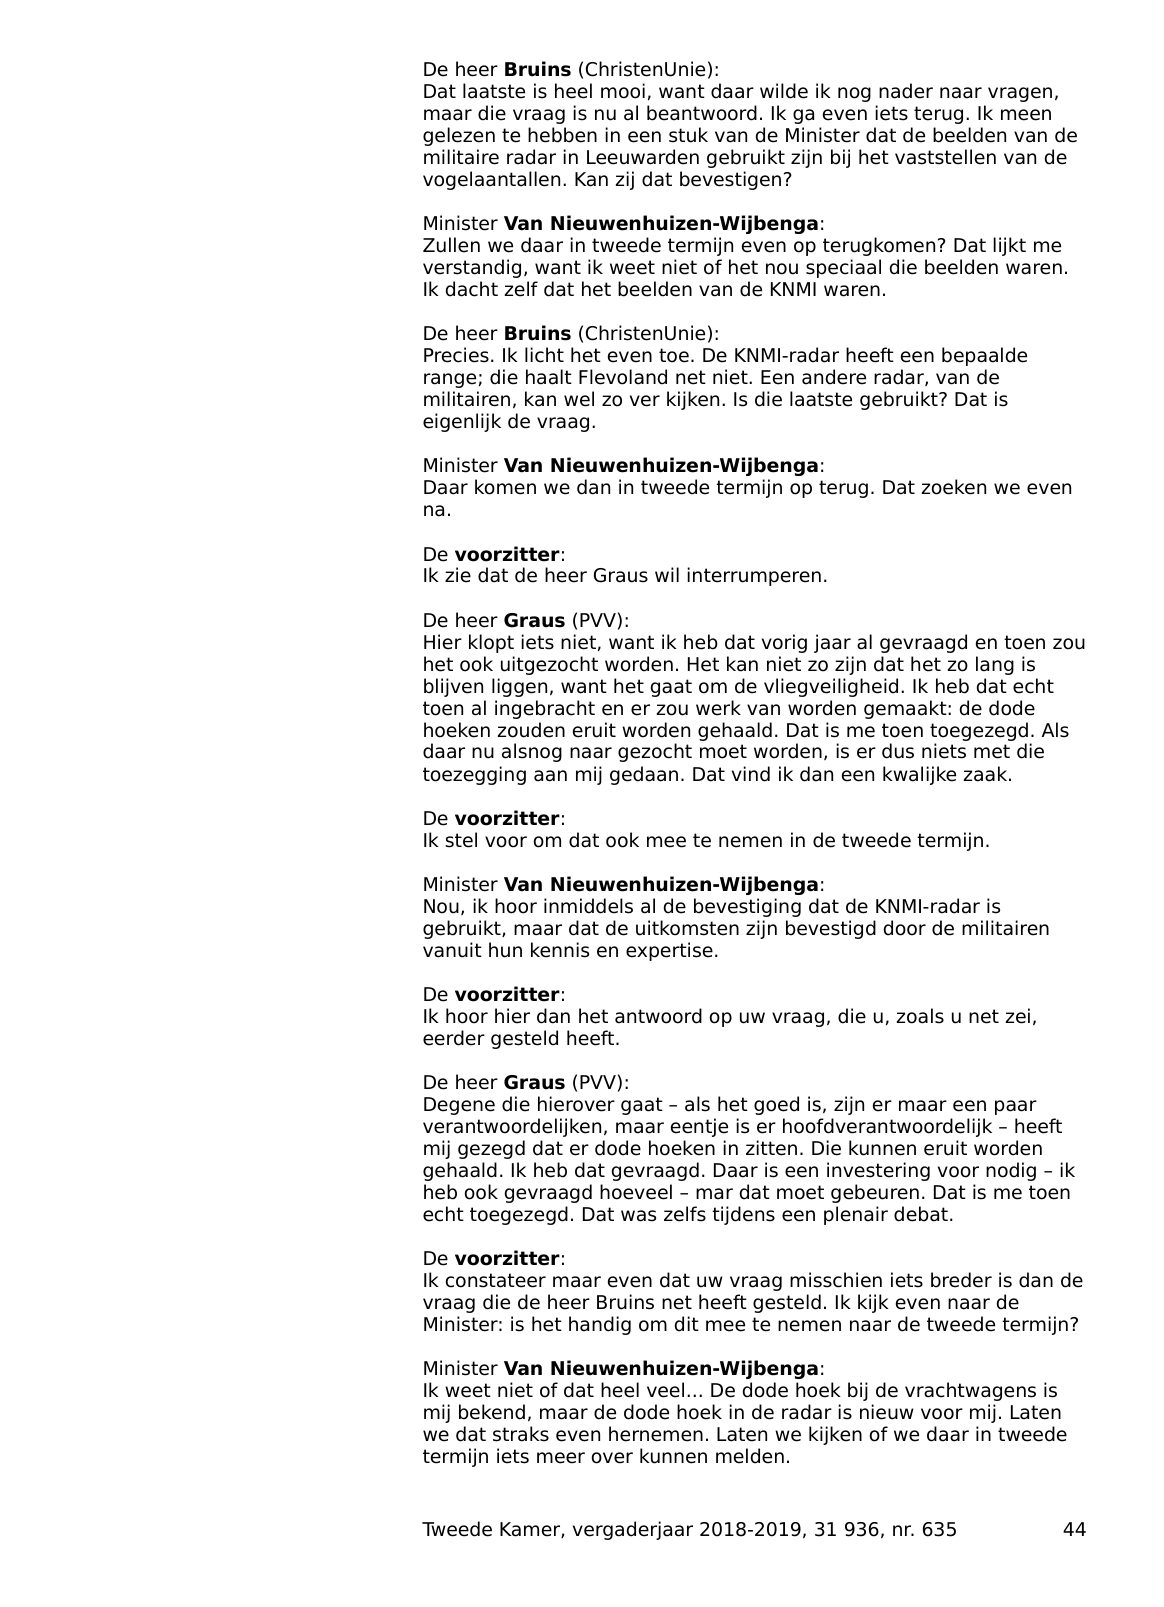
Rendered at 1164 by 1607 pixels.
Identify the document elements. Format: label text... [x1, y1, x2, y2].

text Ik hoor hier dan het antwoord op uw vraag, die u, zoals u net zei, eerder gesteld heeft. [422, 1006, 1087, 1050]
text Zullen we daar in tweede termijn even op terugkomen? Dat lijkt me verstandig, want ik weet niet of het nou speciaal die beelden waren. Ik dacht zelf dat het beelden van de KNMI waren. [422, 235, 1087, 301]
text De heer Bruins (ChristenUnie): [422, 323, 1087, 345]
text De voorzitter: [422, 984, 1087, 1006]
text Ik zie dat de heer Graus wil interrumperen. [422, 565, 1087, 587]
text De voorzitter: [422, 808, 1087, 829]
text Ik constateer maar even dat uw vraag misschien iets breder is dan de vraag die de heer Bruins net heeft gesteld. Ik kijk even naar de Minister: is het handig om dit mee te nemen naar de tweede termijn? [422, 1270, 1087, 1336]
text Daar komen we dan in tweede termijn op terug. Dat zoeken we even na. [422, 477, 1087, 521]
text Degene die hierover gaat – als het goed is, zijn er maar een paar verantwoordelijken, maar eentje is er hoofdverantwoordelijk – heeft mij gezegd dat er dode hoeken in zitten. Die kunnen eruit worden gehaald. Ik heb dat gevraagd. Daar is een investering voor nodig – ik heb ook gevraagd hoeveel – mar dat moet gebeuren. Dat is me toen echt toegezegd. Dat was zelfs tijdens een plenair debat. [422, 1094, 1087, 1226]
text De voorzitter: [422, 543, 1087, 565]
text De voorzitter: [422, 1248, 1087, 1270]
text Ik weet niet of dat heel veel... De dode hoek bij de vrachtwagens is mij bekend, maar de dode hoek in de radar is nieuw voor mij. Laten we dat straks even hernemen. Laten we kijken of we daar in tweede termijn iets meer over kunnen melden. [422, 1380, 1087, 1468]
text Minister Van Nieuwenhuizen-Wijbenga: [422, 455, 1087, 477]
text De heer Bruins (ChristenUnie): [422, 59, 1087, 81]
text Minister Van Nieuwenhuizen-Wijbenga: [422, 1358, 1087, 1380]
text Minister Van Nieuwenhuizen-Wijbenga: [422, 874, 1087, 896]
text Precies. Ik licht het even toe. De KNMI-radar heeft een bepaalde range; die haalt Flevoland net niet. Een andere radar, van de militairen, kan wel zo ver kijken. Is die laatste gebruikt? Dat is eigenlijk de vraag. [422, 345, 1087, 433]
text Minister Van Nieuwenhuizen-Wijbenga: [422, 213, 1087, 235]
text Hier klopt iets niet, want ik heb dat vorig jaar al gevraagd en toen zou het ook uitgezocht worden. Het kan niet zo zijn dat het zo lang is blijven liggen, want het gaat om de vliegveiligheid. Ik heb dat echt toen al ingebracht en er zou werk van worden gemaakt: de dode hoeken zouden eruit worden gehaald. Dat is me toen toegezegd. Als daar nu alsnog naar gezocht moet worden, is er dus niets met die toezegging aan mij gedaan. Dat vind ik dan een kwalijke zaak. [422, 632, 1087, 785]
text Ik stel voor om dat ook mee te nemen in de tweede termijn. [422, 829, 1087, 852]
text Dat laatste is heel mooi, want daar wilde ik nog nader naar vragen, maar die vraag is nu al beantwoord. Ik ga even iets terug. Ik meen gelezen te hebben in een stuk van de Minister dat de beelden van de militaire radar in Leeuwarden gebruikt zijn bij het vaststellen van de vogelaantallen. Kan zij dat bevestigen? [422, 81, 1087, 191]
text Nou, ik hoor inmiddels al de bevestiging dat de KNMI-radar is gebruikt, maar dat de uitkomsten zijn bevestigd door de militairen vanuit hun kennis en expertise. [422, 896, 1087, 962]
text De heer Graus (PVV): [422, 1072, 1087, 1094]
text De heer Graus (PVV): [422, 609, 1087, 632]
